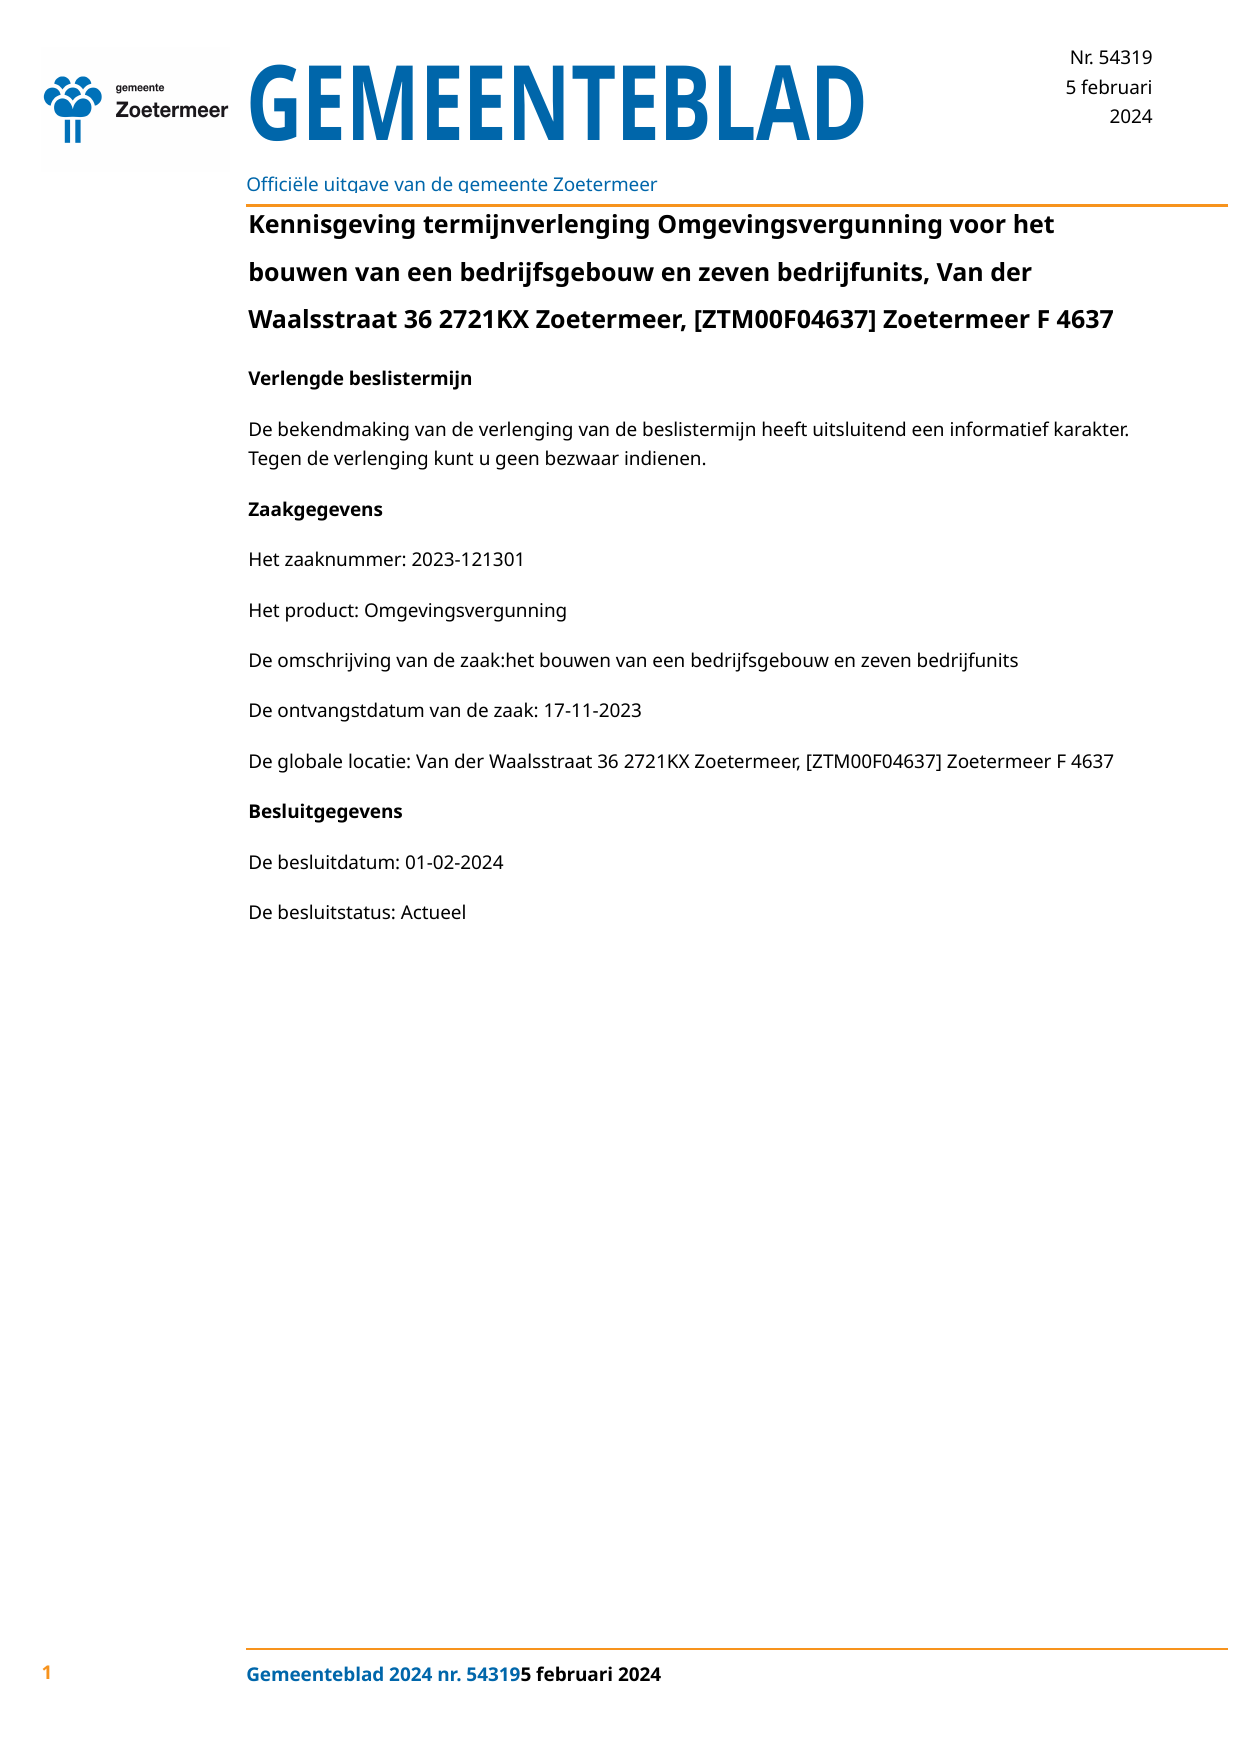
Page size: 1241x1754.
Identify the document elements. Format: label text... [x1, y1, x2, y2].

text Besluitgegevens [248, 798, 1152, 824]
text Zaakgegevens [248, 496, 1152, 522]
text De globale locatie: Van der Waalsstraat 36 2721KX Zoetermeer, [ZTM00F04637] Zoetermeer F 4637 [248, 748, 1152, 774]
text De ontvangstdatum van de zaak: 17-11-2023 [248, 698, 1152, 723]
text De omschrijving van de zaak:het bouwen van een bedrijfsgebouw en zeven bedrijfunits [248, 647, 1152, 673]
text De besluitstatus: Actueel [248, 899, 1152, 925]
text Verlengde beslistermijn [248, 366, 1152, 391]
text Het product: Omgevingsvergunning [248, 597, 1152, 622]
picture [41, 47, 231, 172]
text De besluitdatum: 01-02-2024 [248, 849, 1152, 874]
text De bekendmaking van de verlenging van de beslistermijn heeft uitsluitend een informatief karakter. Tegen de verlenging kunt u geen bezwaar indienen. [248, 416, 1152, 471]
text Het zaaknummer: 2023-121301 [248, 546, 1152, 572]
text Kennisgeving termijnverlenging Omgevingsvergunning voor het bouwen van een bedrijfsgebouw en zeven bedrijfunits, Van der Waalsstraat 36 2721KX Zoetermeer, [ZTM00F04637] Zoetermeer F 4637 [248, 207, 1152, 336]
